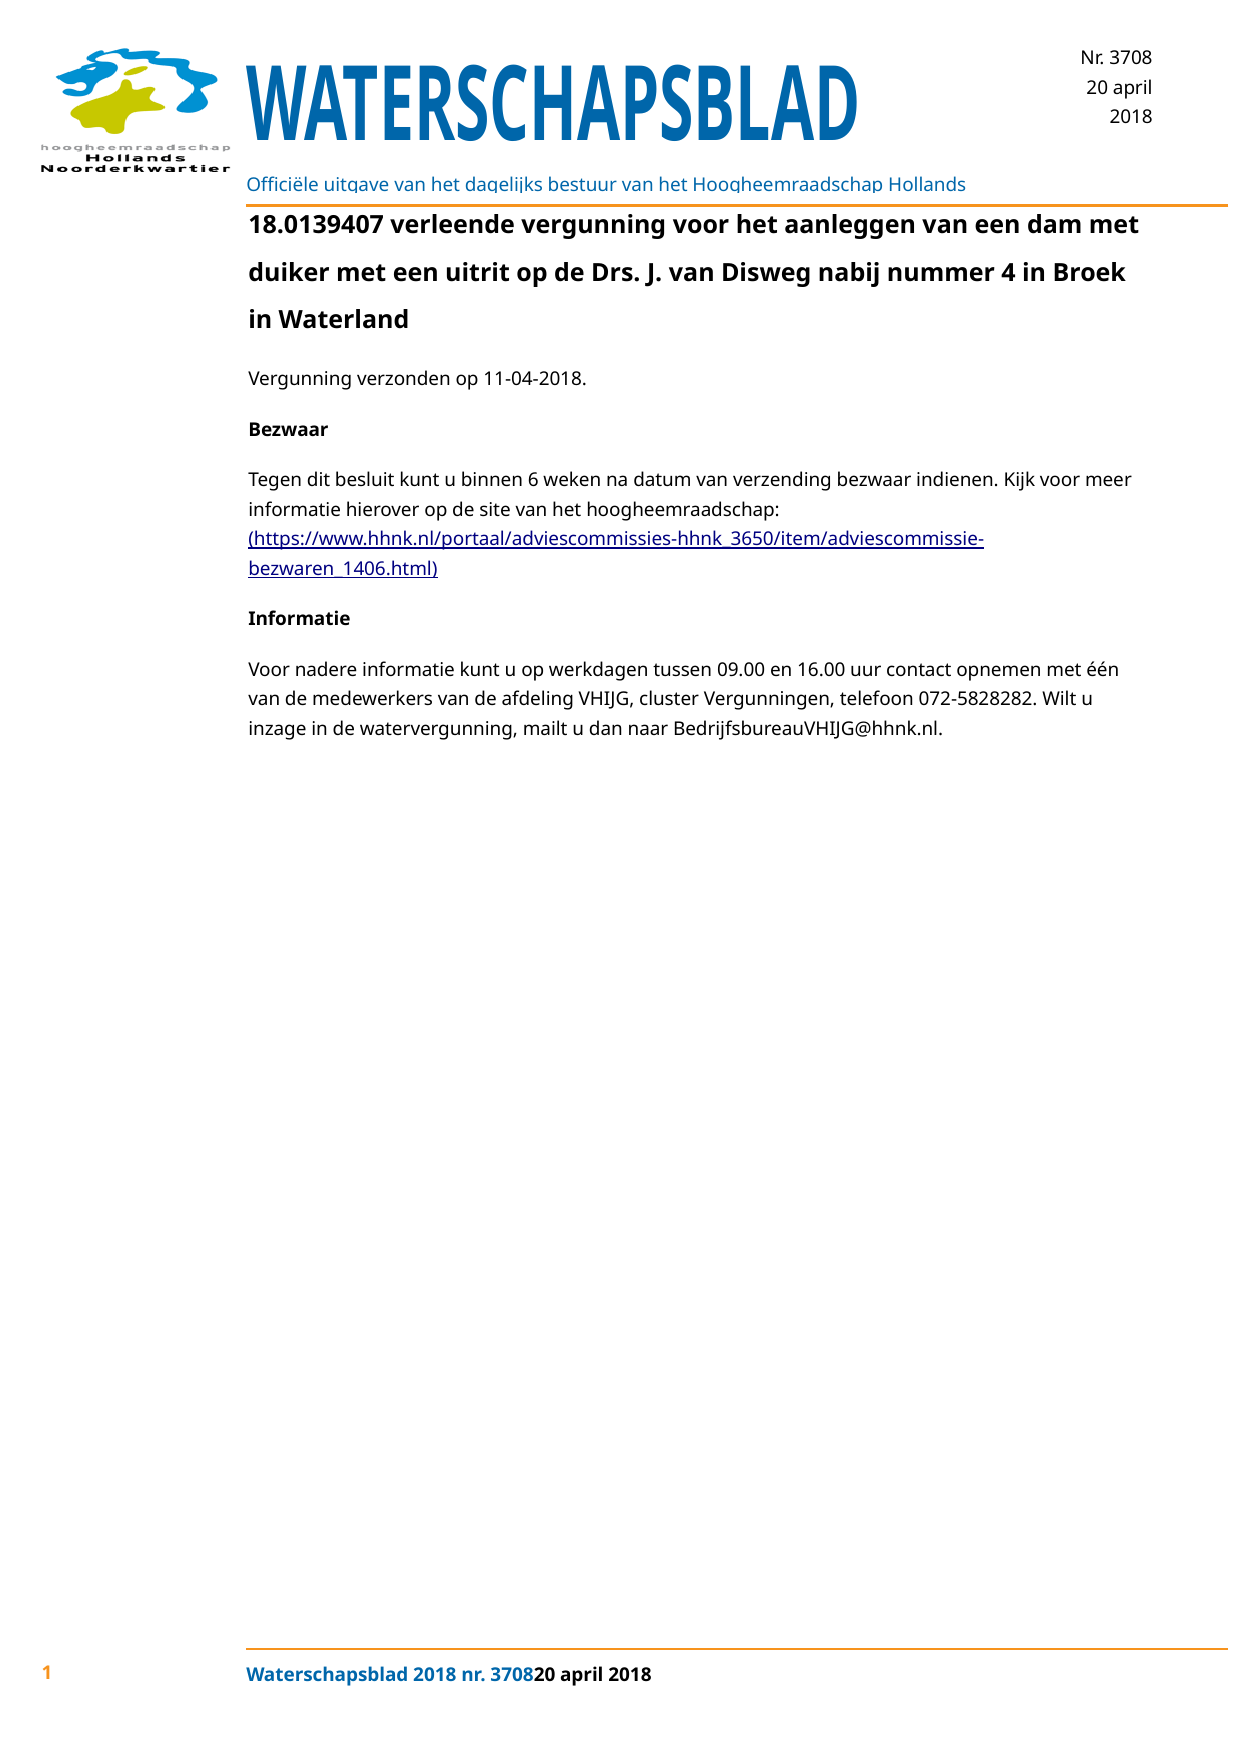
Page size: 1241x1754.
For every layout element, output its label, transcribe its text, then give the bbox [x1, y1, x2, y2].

text 18.0139407 verleende vergunning voor het aanleggen van een dam met duiker met een uitrit op de Drs. J. van Disweg nabij nummer 4 in Broek in Waterland [248, 207, 1152, 336]
text Tegen dit besluit kunt u binnen 6 weken na datum van verzending bezwaar indienen. Kijk voor meer informatie hierover op de site van het hoogheemraadschap: (https://www.hhnk.nl/portaal/adviescommissies-hhnk_3650/item/adviescommissie-bezwaren_1406.html) [248, 466, 1152, 581]
text Bezwaar [248, 416, 1152, 442]
text Voor nadere informatie kunt u op werkdagen tussen 09.00 en 16.00 uur contact opnemen met één van de medewerkers van de afdeling VHIJG, cluster Vergunningen, telefoon 072-5828282. Wilt u inzage in de watervergunning, mailt u dan naar BedrijfsbureauVHIJG@hhnk.nl. [248, 656, 1152, 741]
text Informatie [248, 606, 1152, 631]
text Vergunning verzonden op 11-04-2018. [248, 366, 1152, 391]
picture [41, 47, 231, 172]
